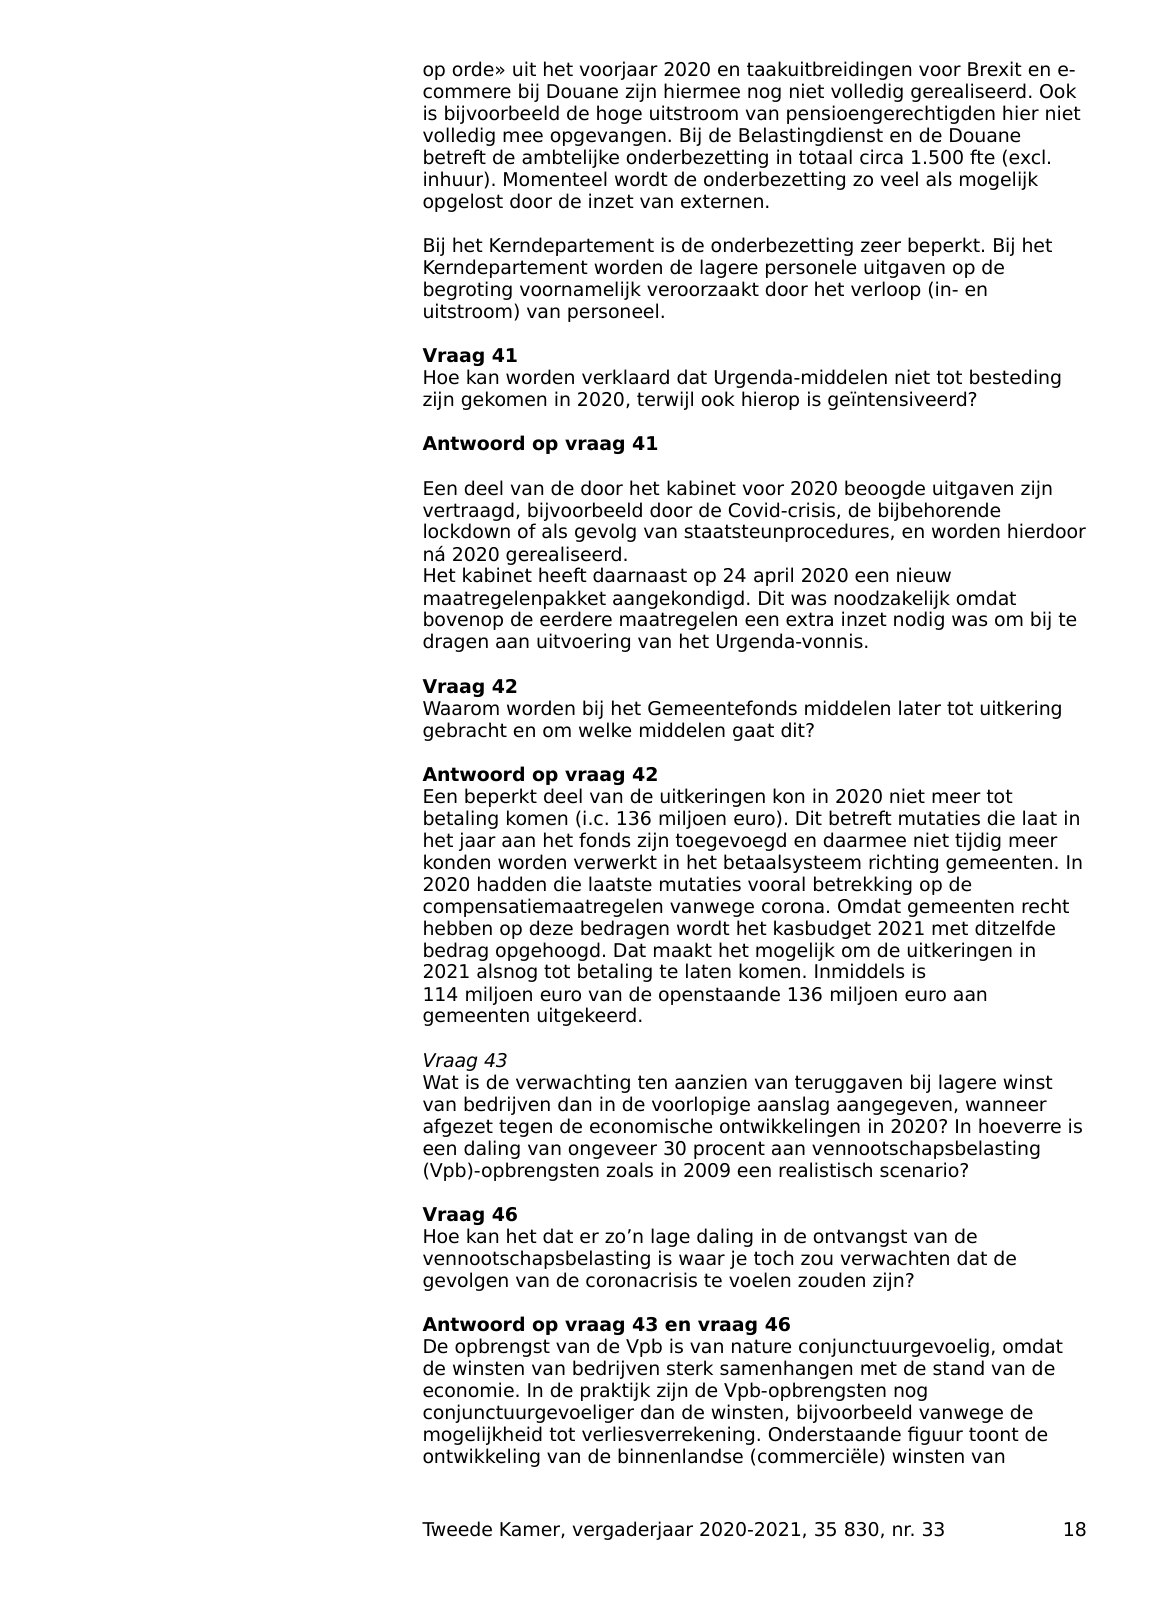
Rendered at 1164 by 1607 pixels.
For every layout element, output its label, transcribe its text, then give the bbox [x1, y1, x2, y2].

subtitle Vraag 41 [422, 345, 1087, 367]
subtitle Antwoord op vraag 43 en vraag 46 [422, 1314, 1087, 1336]
text Bij het Kerndepartement is de onderbezetting zeer beperkt. Bij het Kerndepartement worden de lagere personele uitgaven op de begroting voornamelijk veroorzaakt door het verloop (in- en uitstroom) van personeel. [422, 235, 1087, 323]
subtitle Vraag 42 [422, 676, 1087, 697]
text Een beperkt deel van de uitkeringen kon in 2020 niet meer tot betaling komen (i.c. 136 miljoen euro). Dit betreft mutaties die laat in het jaar aan het fonds zijn toegevoegd en daarmee niet tijdig meer konden worden verwerkt in het betaalsysteem richting gemeenten. In 2020 hadden die laatste mutaties vooral betrekking op de compensatiemaatregelen vanwege corona. Omdat gemeenten recht hebben op deze bedragen wordt het kasbudget 2021 met ditzelfde bedrag opgehoogd. Dat maakt het mogelijk om de uitkeringen in 2021 alsnog tot betaling te laten komen. Inmiddels is 114 miljoen euro van de openstaande 136 miljoen euro aan gemeenten uitgekeerd. [422, 786, 1087, 1027]
subtitle Vraag 43 [422, 1049, 1087, 1072]
text op orde» uit het voorjaar 2020 en taakuitbreidingen voor Brexit en e-commere bij Douane zijn hiermee nog niet volledig gerealiseerd. Ook is bijvoorbeeld de hoge uitstroom van pensioengerechtigden hier niet volledig mee opgevangen. Bij de Belastingdienst en de Douane betreft de ambtelijke onderbezetting in totaal circa 1.500 fte (excl. inhuur). Momenteel wordt de onderbezetting zo veel als mogelijk opgelost door de inzet van externen. [422, 59, 1087, 213]
text Een deel van de door het kabinet voor 2020 beoogde uitgaven zijn vertraagd, bijvoorbeeld door de Covid-crisis, de bijbehorende lockdown of als gevolg van staatsteunprocedures, en worden hierdoor ná 2020 gerealiseerd. [422, 477, 1087, 565]
text Het kabinet heeft daarnaast op 24 april 2020 een nieuw maatregelenpakket aangekondigd. Dit was noodzakelijk omdat bovenop de eerdere maatregelen een extra inzet nodig was om bij te dragen aan uitvoering van het Urgenda-vonnis. [422, 565, 1087, 653]
subtitle Vraag 46 [422, 1204, 1087, 1226]
text Hoe kan het dat er zo’n lage daling in de ontvangst van de vennootschapsbelasting is waar je toch zou verwachten dat de gevolgen van de coronacrisis te voelen zouden zijn? [422, 1226, 1087, 1292]
subtitle Antwoord op vraag 41 [422, 433, 1087, 455]
text Waarom worden bij het Gemeentefonds middelen later tot uitkering gebracht en om welke middelen gaat dit? [422, 697, 1087, 741]
subtitle Antwoord op vraag 42 [422, 764, 1087, 786]
text De opbrengst van de Vpb is van nature conjunctuurgevoelig, omdat de winsten van bedrijven sterk samenhangen met de stand van de economie. In de praktijk zijn de Vpb-opbrengsten nog conjunctuurgevoeliger dan de winsten, bijvoorbeeld vanwege de mogelijkheid tot verliesverrekening. Onderstaande figuur toont de ontwikkeling van de binnenlandse (commerciële) winsten van [422, 1336, 1087, 1468]
text Wat is de verwachting ten aanzien van teruggaven bij lagere winst van bedrijven dan in de voorlopige aanslag aangegeven, wanneer afgezet tegen de economische ontwikkelingen in 2020? In hoeverre is een daling van ongeveer 30 procent aan vennootschapsbelasting (Vpb)-opbrengsten zoals in 2009 een realistisch scenario? [422, 1072, 1087, 1181]
text Hoe kan worden verklaard dat Urgenda-middelen niet tot besteding zijn gekomen in 2020, terwijl ook hierop is geïntensiveerd? [422, 367, 1087, 411]
